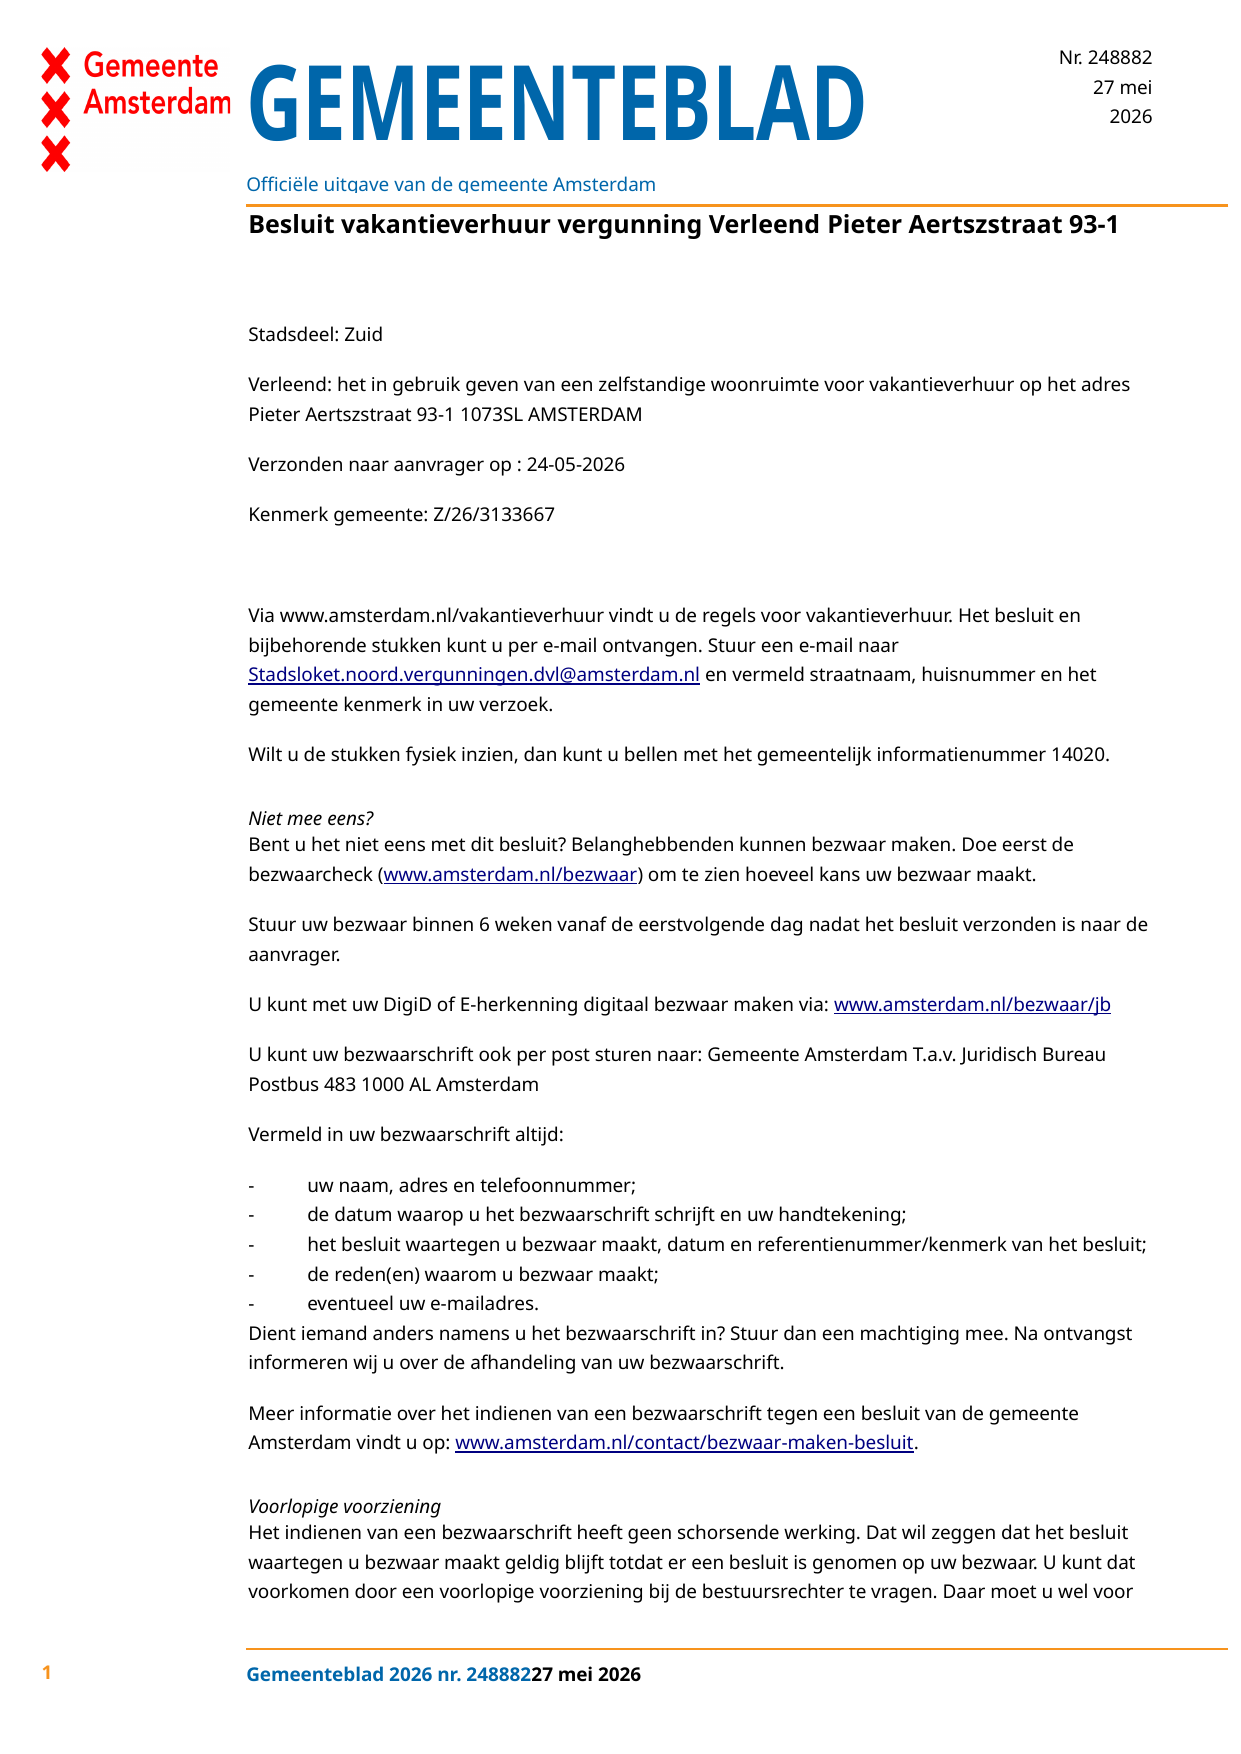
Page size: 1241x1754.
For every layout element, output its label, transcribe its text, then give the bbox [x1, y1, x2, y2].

text Voorlopige voorziening [248, 1493, 1152, 1519]
list het besluit waartegen u bezwaar maakt, datum en referentienummer/kenmerk van het besluit; [248, 1231, 1152, 1257]
picture [41, 47, 231, 172]
text Verleend: het in gebruik geven van een zelfstandige woonruimte voor vakantieverhuur op het adres Pieter Aertszstraat 93-1 1073SL AMSTERDAM [248, 371, 1152, 426]
list eventueel uw e-mailadres. [248, 1290, 1152, 1316]
text U kunt uw bezwaarschrift ook per post sturen naar: Gemeente Amsterdam T.a.v. Juridisch Bureau Postbus 483 1000 AL Amsterdam [248, 1042, 1152, 1097]
text Bent u het niet eens met dit besluit? Belanghebbenden kunnen bezwaar maken. Doe eerst de bezwaarcheck (www.amsterdam.nl/bezwaar) om te zien hoeveel kans uw bezwaar maakt. [248, 831, 1152, 887]
text Dient iemand anders namens u het bezwaarschrift in? Stuur dan een machtiging mee. Na ontvangst informeren wij u over de afhandeling van uw bezwaarschrift. [248, 1320, 1152, 1375]
text U kunt met uw DigiD of E-herkenning digitaal bezwaar maken via: www.amsterdam.nl/bezwaar/jb [248, 991, 1152, 1017]
text Besluit vakantieverhuur vergunning Verleend Pieter Aertszstraat 93-1 [248, 207, 1152, 241]
text Wilt u de stukken fysiek inzien, dan kunt u bellen met het gemeentelijk informatienummer 14020. [248, 742, 1152, 767]
text Het indienen van een bezwaarschrift heeft geen schorsende werking. Dat wil zeggen dat het besluit waartegen u bezwaar maakt geldig blijft totdat er een besluit is genomen op uw bezwaar. U kunt dat voorkomen door een voorlopige voorziening bij de bestuursrechter te vragen. Daar moet u wel voor [248, 1519, 1152, 1604]
list de datum waarop u het bezwaarschrift schrijft en uw handtekening; [248, 1202, 1152, 1227]
text Verzonden naar aanvrager op : 24-05-2026 [248, 451, 1152, 477]
list de reden(en) waarom u bezwaar maakt; [248, 1261, 1152, 1287]
text Stadsdeel: Zuid [248, 321, 1152, 346]
text Vermeld in uw bezwaarschrift altijd: [248, 1122, 1152, 1147]
list uw naam, adres en telefoonnummer; [248, 1172, 1152, 1198]
text Niet mee eens? [248, 806, 1152, 831]
text Kenmerk gemeente: Z/26/3133667 [248, 502, 1152, 527]
text Stuur uw bezwaar binnen 6 weken vanaf de eerstvolgende dag nadat het besluit verzonden is naar de aanvrager. [248, 911, 1152, 967]
text Via www.amsterdam.nl/vakantieverhuur vindt u de regels voor vakantieverhuur. Het besluit en bijbehorende stukken kunt u per e-mail ontvangen. Stuur een e-mail naar Stadsloket.noord.vergunningen.dvl@amsterdam.nl en vermeld straatnaam, huisnummer en het gemeente kenmerk in uw verzoek. [248, 602, 1152, 717]
text Meer informatie over het indienen van een bezwaarschrift tegen een besluit van de gemeente Amsterdam vindt u op: www.amsterdam.nl/contact/bezwaar-maken-besluit. [248, 1400, 1152, 1455]
